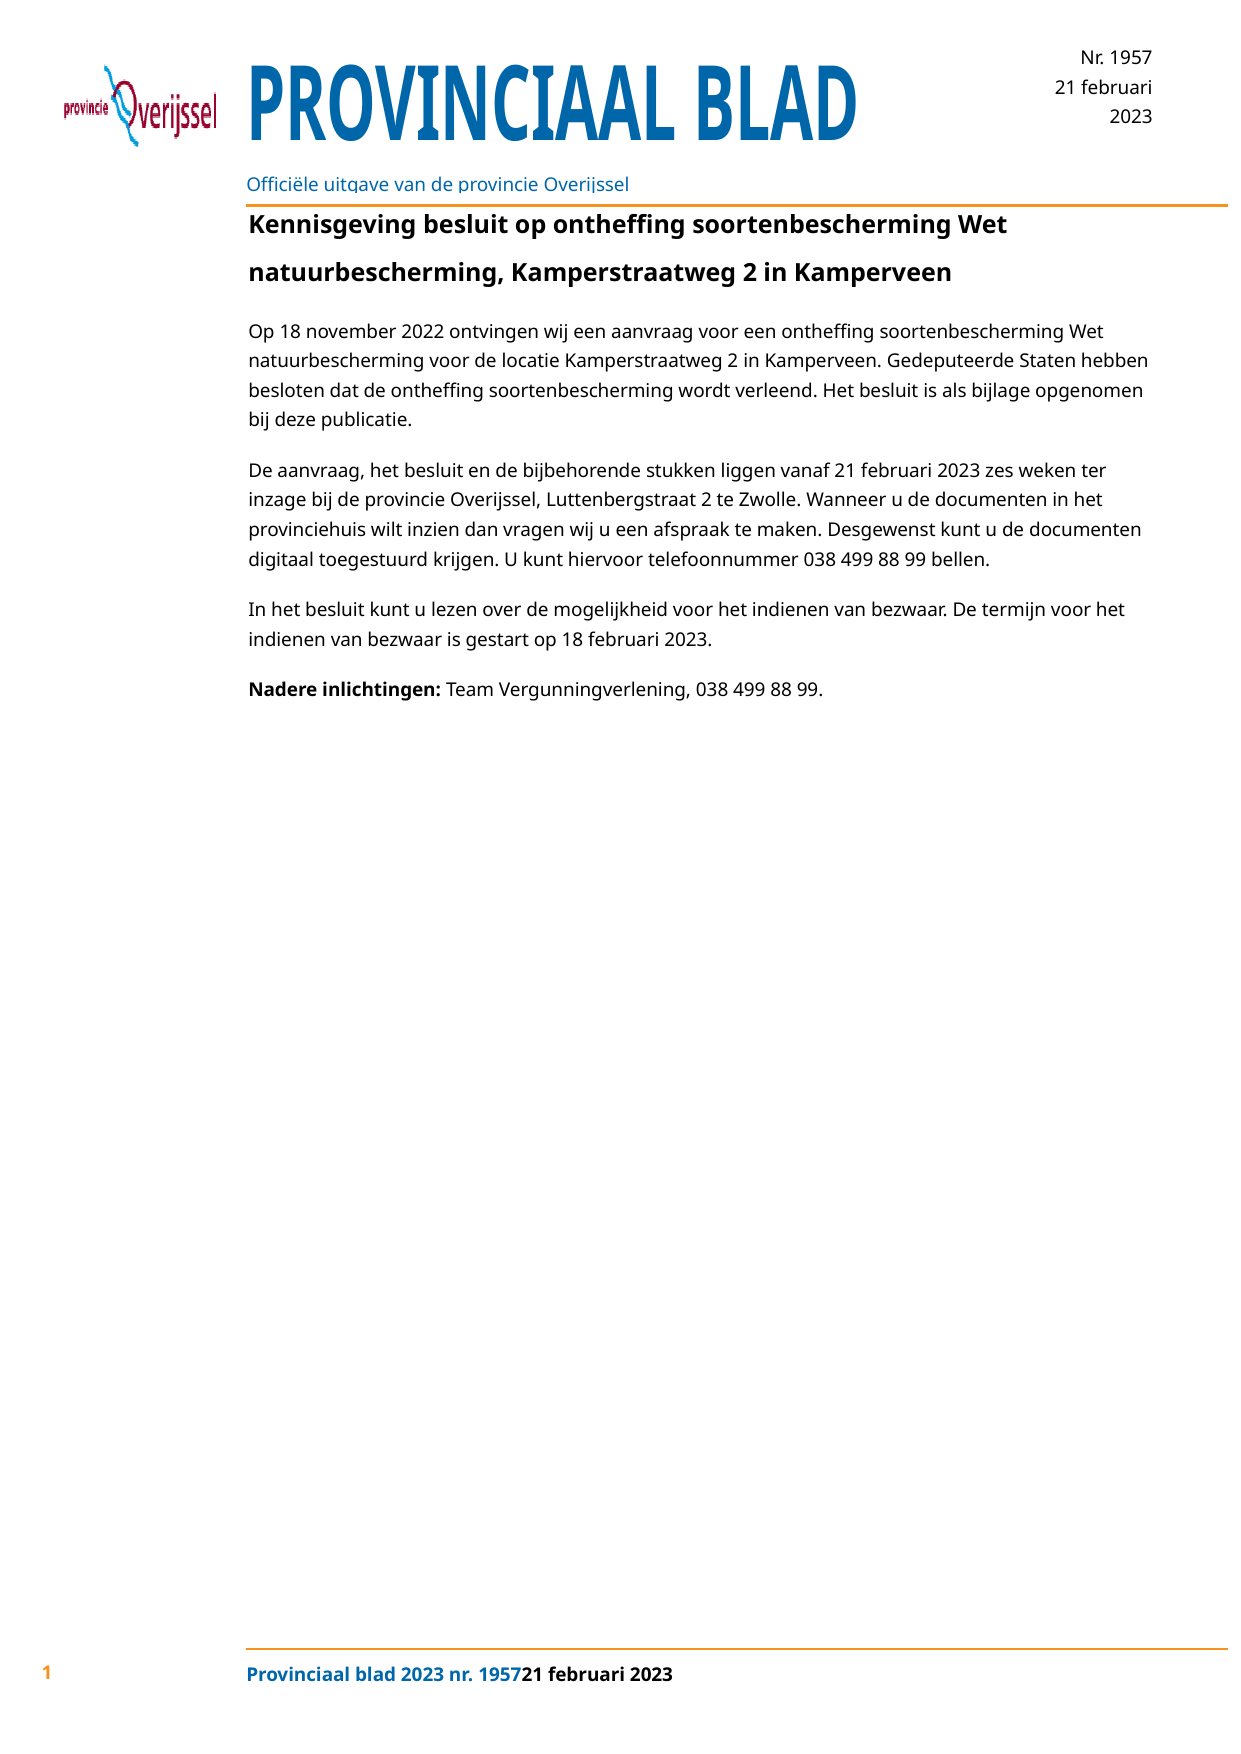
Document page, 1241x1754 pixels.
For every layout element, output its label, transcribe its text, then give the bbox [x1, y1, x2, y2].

picture [41, 47, 231, 172]
text In het besluit kunt u lezen over de mogelijkheid voor het indienen van bezwaar. De termijn voor het indienen van bezwaar is gestart op 18 februari 2023. [248, 596, 1152, 652]
text Kennisgeving besluit op ontheffing soortenbescherming Wet natuurbescherming, Kamperstraatweg 2 in Kamperveen [248, 207, 1152, 288]
text De aanvraag, het besluit en de bijbehorende stukken liggen vanaf 21 februari 2023 zes weken ter inzage bij de provincie Overijssel, Luttenbergstraat 2 te Zwolle. Wanneer u de documenten in het provinciehuis wilt inzien dan vragen wij u een afspraak te maken. Desgewenst kunt u de documenten digitaal toegestuurd krijgen. U kunt hiervoor telefoonnummer 038 499 88 99 bellen. [248, 457, 1152, 572]
text Op 18 november 2022 ontvingen wij een aanvraag voor een ontheffing soortenbescherming Wet natuurbescherming voor de locatie Kamperstraatweg 2 in Kamperveen. Gedeputeerde Staten hebben besloten dat de ontheffing soortenbescherming wordt verleend. Het besluit is als bijlage opgenomen bij deze publicatie. [248, 318, 1152, 432]
text Nadere inlichtingen: Team Vergunningverlening, 038 499 88 99. [248, 676, 1152, 702]
